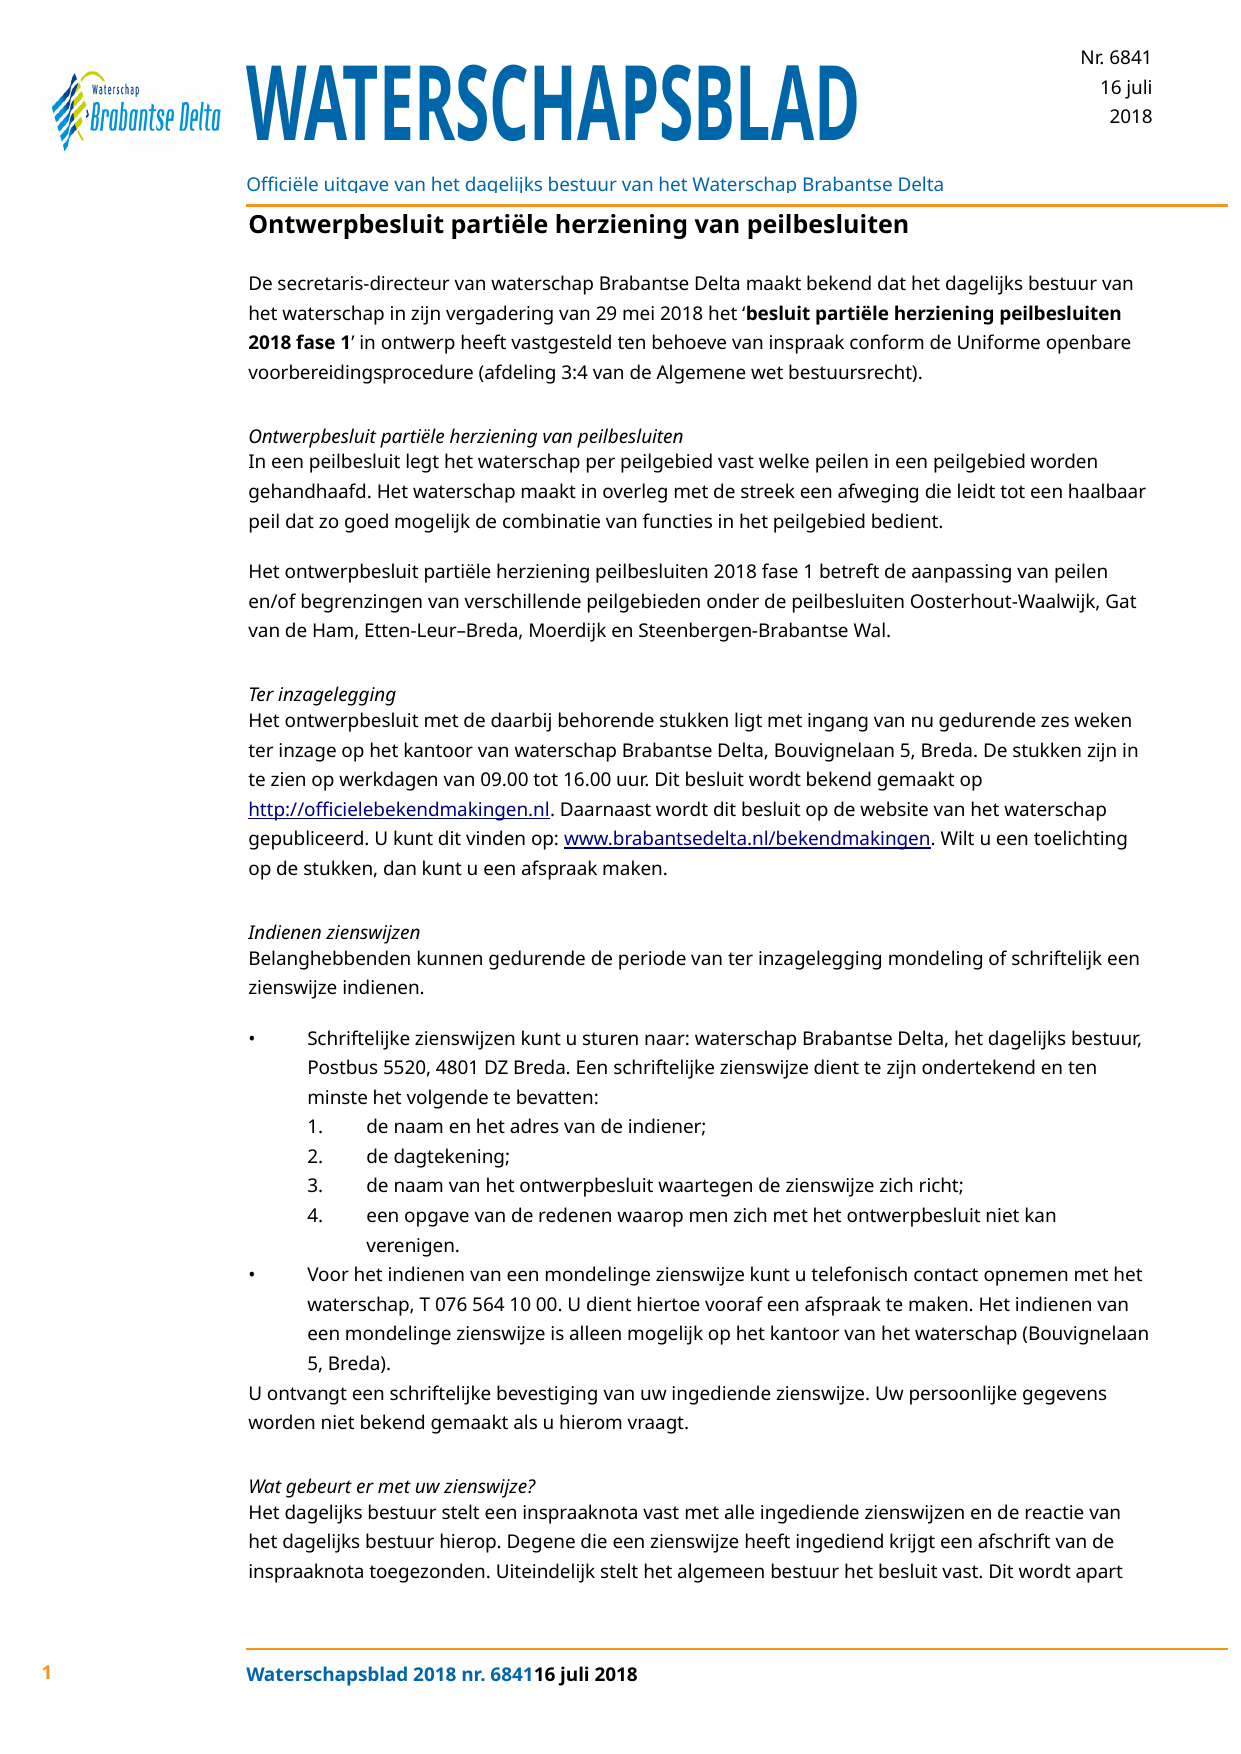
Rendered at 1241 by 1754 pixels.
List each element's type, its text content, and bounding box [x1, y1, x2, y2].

text Ontwerpbesluit partiële herziening van peilbesluiten [248, 207, 1152, 241]
list Schriftelijke zienswijzen kunt u sturen naar: waterschap Brabantse Delta, het dagelijks bestuur, Postbus 5520, 4801 DZ Breda. Een schriftelijke zienswijze dient te zijn ondertekend en ten minste het volgende te bevatten: [248, 1025, 1152, 1110]
text Belanghebbenden kunnen gedurende de periode van ter inzagelegging mondeling of schriftelijk een zienswijze indienen. [248, 945, 1152, 1000]
text Ontwerpbesluit partiële herziening van peilbesluiten [248, 423, 1152, 449]
text Ter inzagelegging [248, 681, 1152, 707]
text U ontvangt een schriftelijke bevestiging van uw ingediende zienswijze. Uw persoonlijke gegevens worden niet bekend gemaakt als u hierom vraagt. [248, 1380, 1152, 1435]
text Het ontwerpbesluit met de daarbij behorende stukken ligt met ingang van nu gedurende zes weken ter inzage op het kantoor van waterschap Brabantse Delta, Bouvignelaan 5, Breda. De stukken zijn in te zien op werkdagen van 09.00 tot 16.00 uur. Dit besluit wordt bekend gemaakt op http://officielebekendmakingen.nl. Daarnaast wordt dit besluit op de website van het waterschap gepubliceerd. U kunt dit vinden op: www.brabantsedelta.nl/bekendmakingen. Wilt u een toelichting op de stukken, dan kunt u een afspraak maken. [248, 707, 1152, 881]
text De secretaris-directeur van waterschap Brabantse Delta maakt bekend dat het dagelijks bestuur van het waterschap in zijn vergadering van 29 mei 2018 het ‘besluit partiële herziening peilbesluiten 2018 fase 1’ in ontwerp heeft vastgesteld ten behoeve van inspraak conform de Uniforme openbare voorbereidingsprocedure (afdeling 3:4 van de Algemene wet bestuursrecht). [248, 270, 1152, 385]
text Het dagelijks bestuur stelt een inspraaknota vast met alle ingediende zienswijzen en de reactie van het dagelijks bestuur hierop. Degene die een zienswijze heeft ingediend krijgt een afschrift van de inspraaknota toegezonden. Uiteindelijk stelt het algemeen bestuur het besluit vast. Dit wordt apart [248, 1499, 1152, 1584]
picture [41, 47, 231, 172]
list Voor het indienen van een mondelinge zienswijze kunt u telefonisch contact opnemen met het waterschap, T 076 564 10 00. U dient hiertoe vooraf een afspraak te maken. Het indienen van een mondelinge zienswijze is alleen mogelijk op het kantoor van het waterschap (Bouvignelaan 5, Breda). [248, 1261, 1152, 1376]
text Het ontwerpbesluit partiële herziening peilbesluiten 2018 fase 1 betreft de aanpassing van peilen en/of begrenzingen van verschillende peilgebieden onder de peilbesluiten Oosterhout-Waalwijk, Gat van de Ham, Etten-Leur–Breda, Moerdijk en Steenbergen-Brabantse Wal. [248, 558, 1152, 643]
list de dagtekening; [307, 1143, 1152, 1169]
list een opgave van de redenen waarop men zich met het ontwerpbesluit niet kan verenigen. [307, 1202, 1152, 1258]
list de naam van het ontwerpbesluit waartegen de zienswijze zich richt; [307, 1173, 1152, 1198]
text Wat gebeurt er met uw zienswijze? [248, 1473, 1152, 1499]
text In een peilbesluit legt het waterschap per peilgebied vast welke peilen in een peilgebied worden gehandhaafd. Het waterschap maakt in overleg met de streek een afweging die leidt tot een haalbaar peil dat zo goed mogelijk de combinatie van functies in het peilgebied bedient. [248, 449, 1152, 534]
list de naam en het adres van de indiener; [307, 1113, 1152, 1139]
text Indienen zienswijzen [248, 919, 1152, 945]
